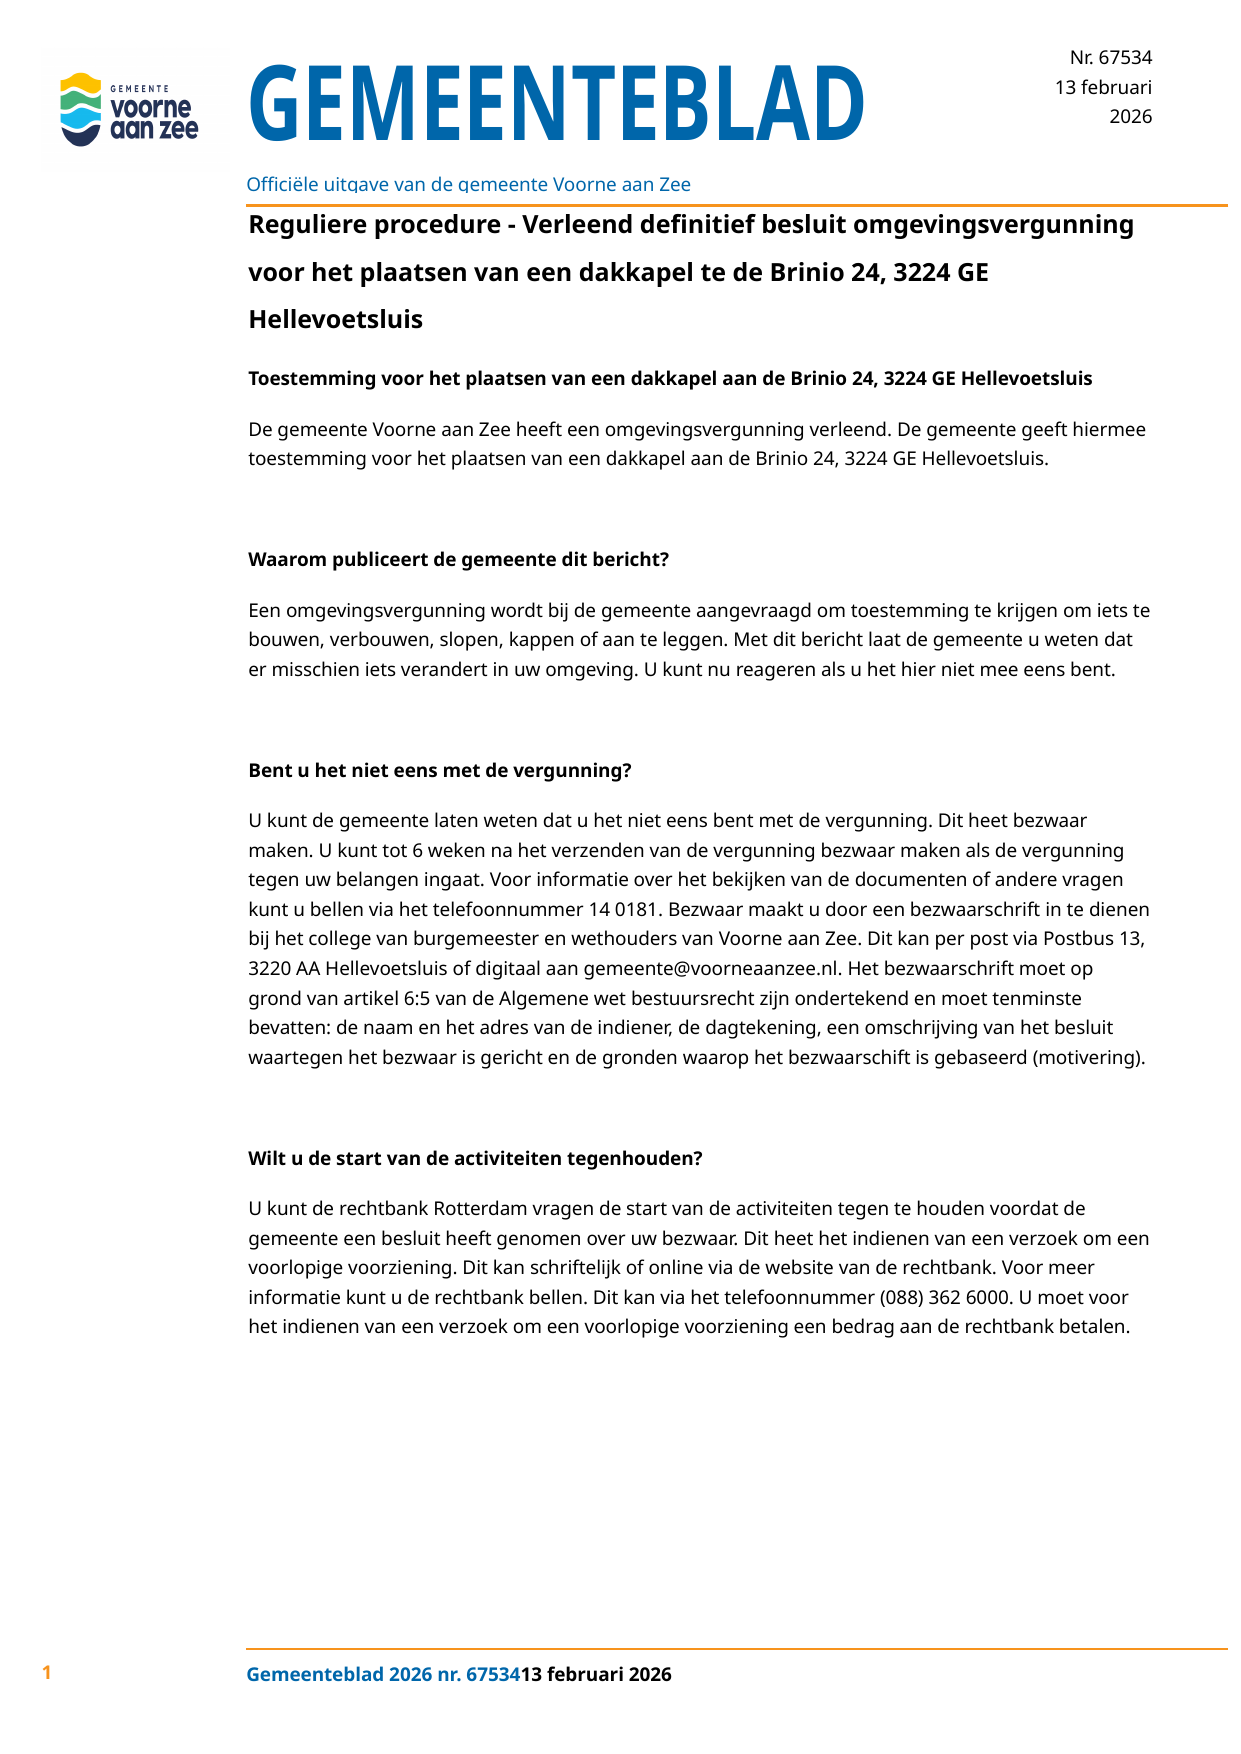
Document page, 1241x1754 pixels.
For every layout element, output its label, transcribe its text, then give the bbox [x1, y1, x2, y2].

text Reguliere procedure - Verleend definitief besluit omgevingsvergunning voor het plaatsen van een dakkapel te de Brinio 24, 3224 GE Hellevoetsluis [248, 207, 1152, 336]
text Toestemming voor het plaatsen van een dakkapel aan de Brinio 24, 3224 GE Hellevoetsluis [248, 366, 1152, 391]
text U kunt de rechtbank Rotterdam vragen de start van de activiteiten tegen te houden voordat de gemeente een besluit heeft genomen over uw bezwaar. Dit heet het indienen van een verzoek om een voorlopige voorziening. Dit kan schriftelijk of online via de website van de rechtbank. Voor meer informatie kunt u de rechtbank bellen. Dit kan via het telefoonnummer (088) 362 6000. U moet voor het indienen van een verzoek om een voorlopige voorziening een bedrag aan de rechtbank betalen. [248, 1195, 1152, 1339]
text De gemeente Voorne aan Zee heeft een omgevingsvergunning verleend. De gemeente geeft hiermee toestemming voor het plaatsen van een dakkapel aan de Brinio 24, 3224 GE Hellevoetsluis. [248, 416, 1152, 471]
text Een omgevingsvergunning wordt bij de gemeente aangevraagd om toestemming te krijgen om iets te bouwen, verbouwen, slopen, kappen of aan te leggen. Met dit bericht laat de gemeente u weten dat er misschien iets verandert in uw omgeving. U kunt nu reageren als u het hier niet mee eens bent. [248, 597, 1152, 682]
text Bent u het niet eens met de vergunning? [248, 757, 1152, 782]
picture [41, 47, 231, 172]
text U kunt de gemeente laten weten dat u het niet eens bent met de vergunning. Dit heet bezwaar maken. U kunt tot 6 weken na het verzenden van de vergunning bezwaar maken als de vergunning tegen uw belangen ingaat. Voor informatie over het bekijken van de documenten of andere vragen kunt u bellen via het telefoonnummer 14 0181. Bezwaar maakt u door een bezwaarschrift in te dienen bij het college van burgemeester en wethouders van Voorne aan Zee. Dit kan per post via Postbus 13, 3220 AA Hellevoetsluis of digitaal aan gemeente@voorneaanzee.nl. Het bezwaarschrift moet op grond van artikel 6:5 van de Algemene wet bestuursrecht zijn ondertekend en moet tenminste bevatten: de naam en het adres van de indiener, de dagtekening, een omschrijving van het besluit waartegen het bezwaar is gericht en de gronden waarop het bezwaarschift is gebaseerd (motivering). [248, 807, 1152, 1069]
text Wilt u de start van de activiteiten tegenhouden? [248, 1145, 1152, 1170]
text Waarom publiceert de gemeente dit bericht? [248, 546, 1152, 572]
